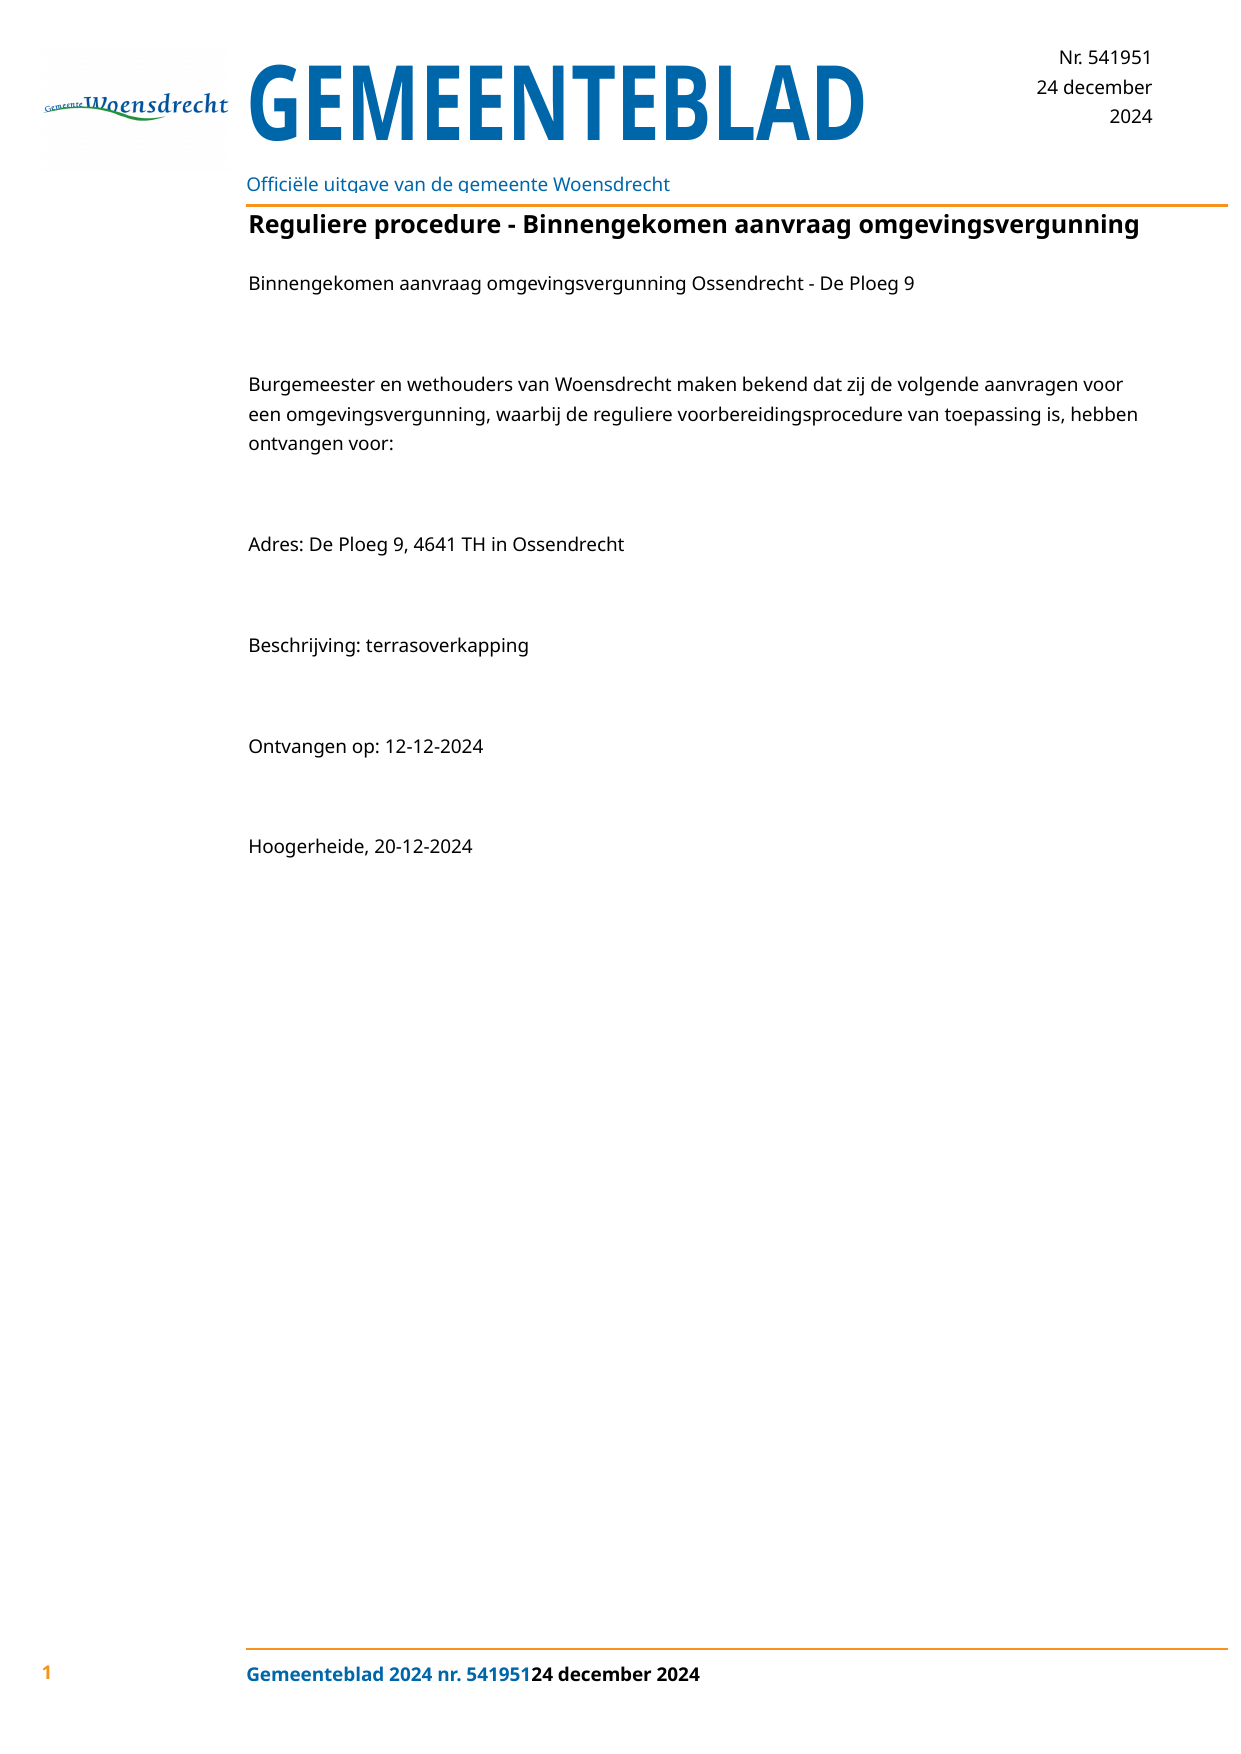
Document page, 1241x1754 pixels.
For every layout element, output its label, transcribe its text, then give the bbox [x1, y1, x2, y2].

text Adres: De Ploeg 9, 4641 TH in Ossendrecht [248, 531, 1152, 557]
text Hoogerheide, 20-12-2024 [248, 834, 1152, 859]
picture [41, 47, 231, 172]
text Beschrijving: terrasoverkapping [248, 632, 1152, 658]
text Ontvangen op: 12-12-2024 [248, 733, 1152, 758]
text Reguliere procedure - Binnengekomen aanvraag omgevingsvergunning [248, 207, 1152, 241]
text Binnengekomen aanvraag omgevingsvergunning Ossendrecht - De Ploeg 9 [248, 270, 1152, 296]
text Burgemeester en wethouders van Woensdrecht maken bekend dat zij de volgende aanvragen voor een omgevingsvergunning, waarbij de reguliere voorbereidingsprocedure van toepassing is, hebben ontvangen voor: [248, 371, 1152, 456]
